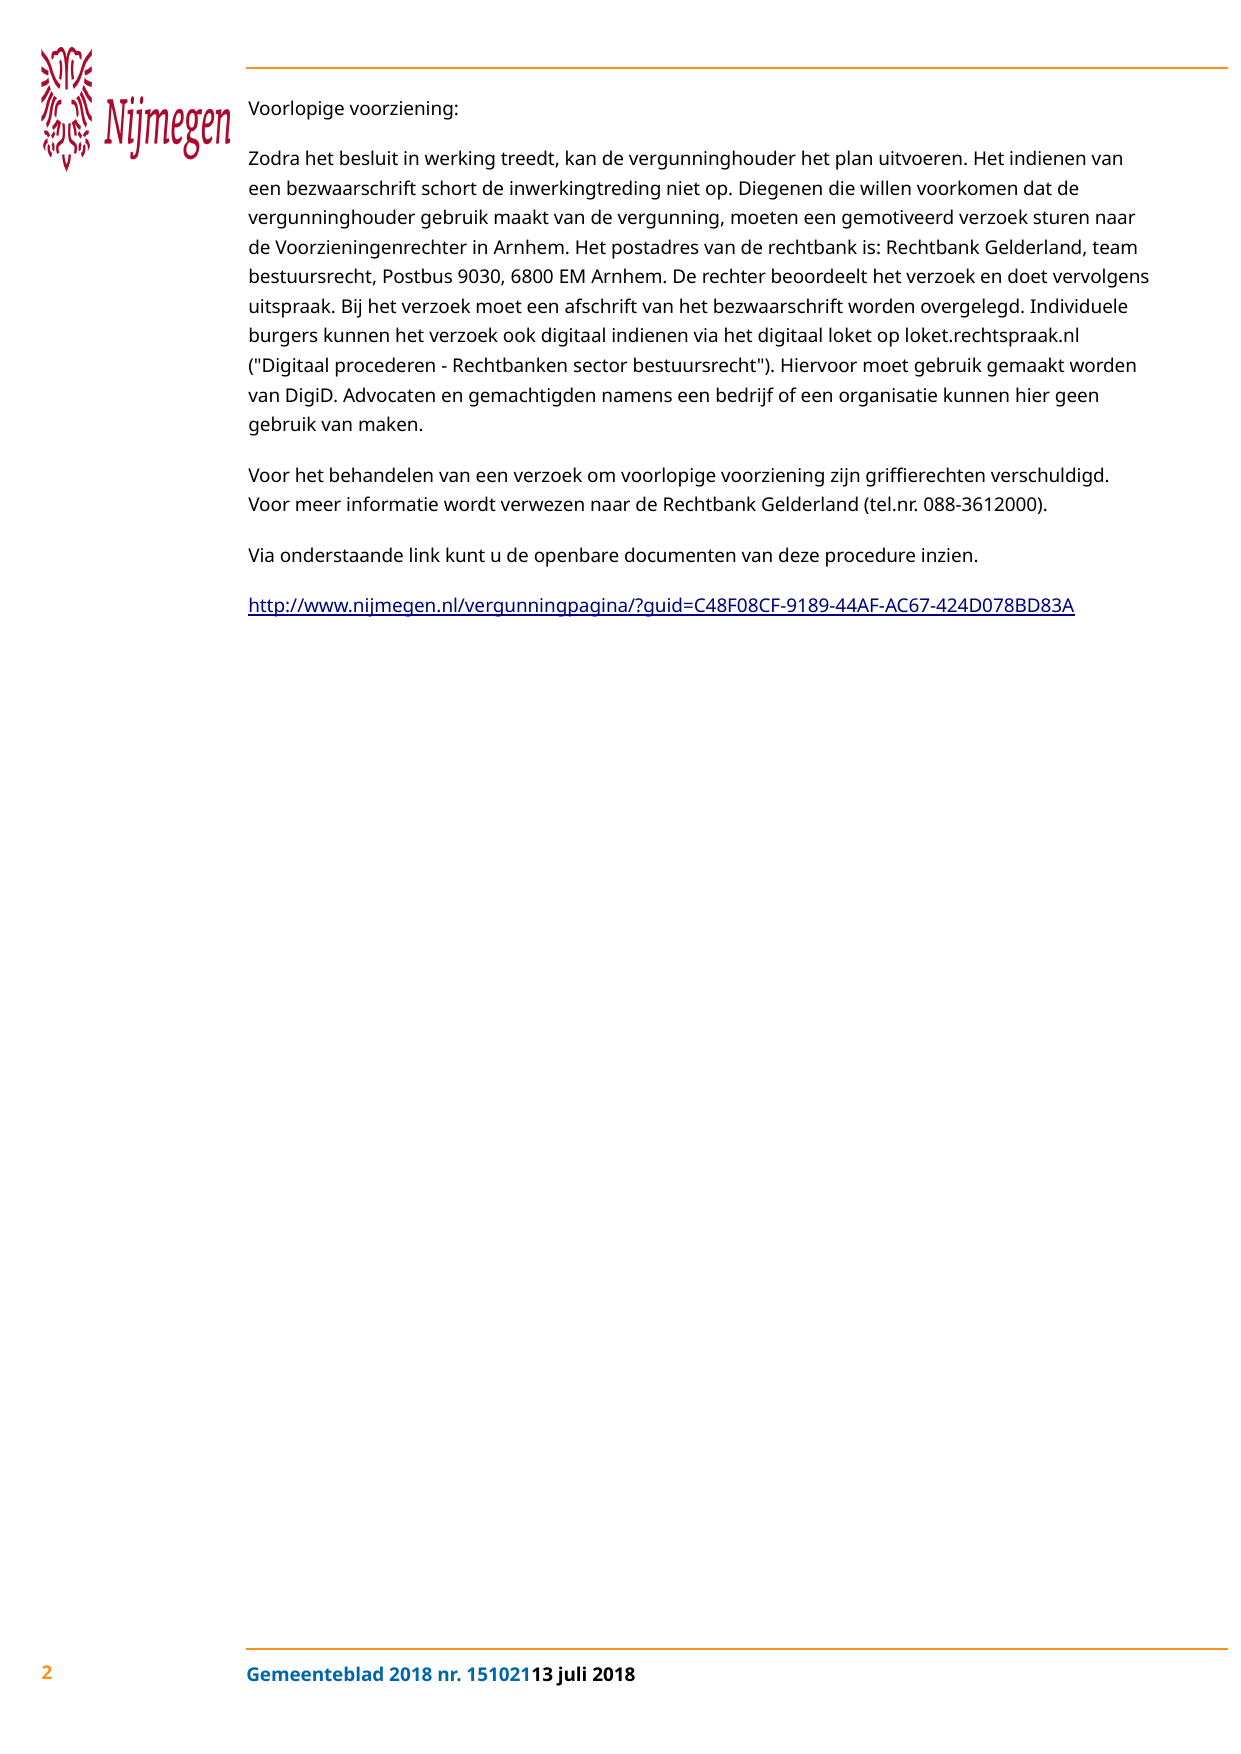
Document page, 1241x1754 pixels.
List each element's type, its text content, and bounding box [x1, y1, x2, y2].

text Voorlopige voorziening: [248, 95, 1152, 121]
text Via onderstaande link kunt u de openbare documenten van deze procedure inzien. [248, 542, 1152, 568]
text http://www.nijmegen.nl/vergunningpagina/?guid=C48F08CF-9189-44AF-AC67-424D078BD83A [248, 592, 1152, 618]
text Voor het behandelen van een verzoek om voorlopige voorziening zijn griffierechten verschuldigd. Voor meer informatie wordt verwezen naar de Rechtbank Gelderland (tel.nr. 088-3612000). [248, 462, 1152, 517]
picture [41, 47, 231, 172]
text Zodra het besluit in werking treedt, kan de vergunninghouder het plan uitvoeren. Het indienen van een bezwaarschrift schort de inwerkingtreding niet op. Diegenen die willen voorkomen dat de vergunninghouder gebruik maakt van de vergunning, moeten een gemotiveerd verzoek sturen naar de Voorzieningenrechter in Arnhem. Het postadres van de rechtbank is: Rechtbank Gelderland, team bestuursrecht, Postbus 9030, 6800 EM Arnhem. De rechter beoordeelt het verzoek en doet vervolgens uitspraak. Bij het verzoek moet een afschrift van het bezwaarschrift worden overgelegd. Individuele burgers kunnen het verzoek ook digitaal indienen via het digitaal loket op loket.rechtspraak.nl ("Digitaal procederen - Rechtbanken sector bestuursrecht"). Hiervoor moet gebruik gemaakt worden van DigiD. Advocaten en gemachtigden namens een bedrijf of een organisatie kunnen hier geen gebruik van maken. [248, 145, 1152, 437]
